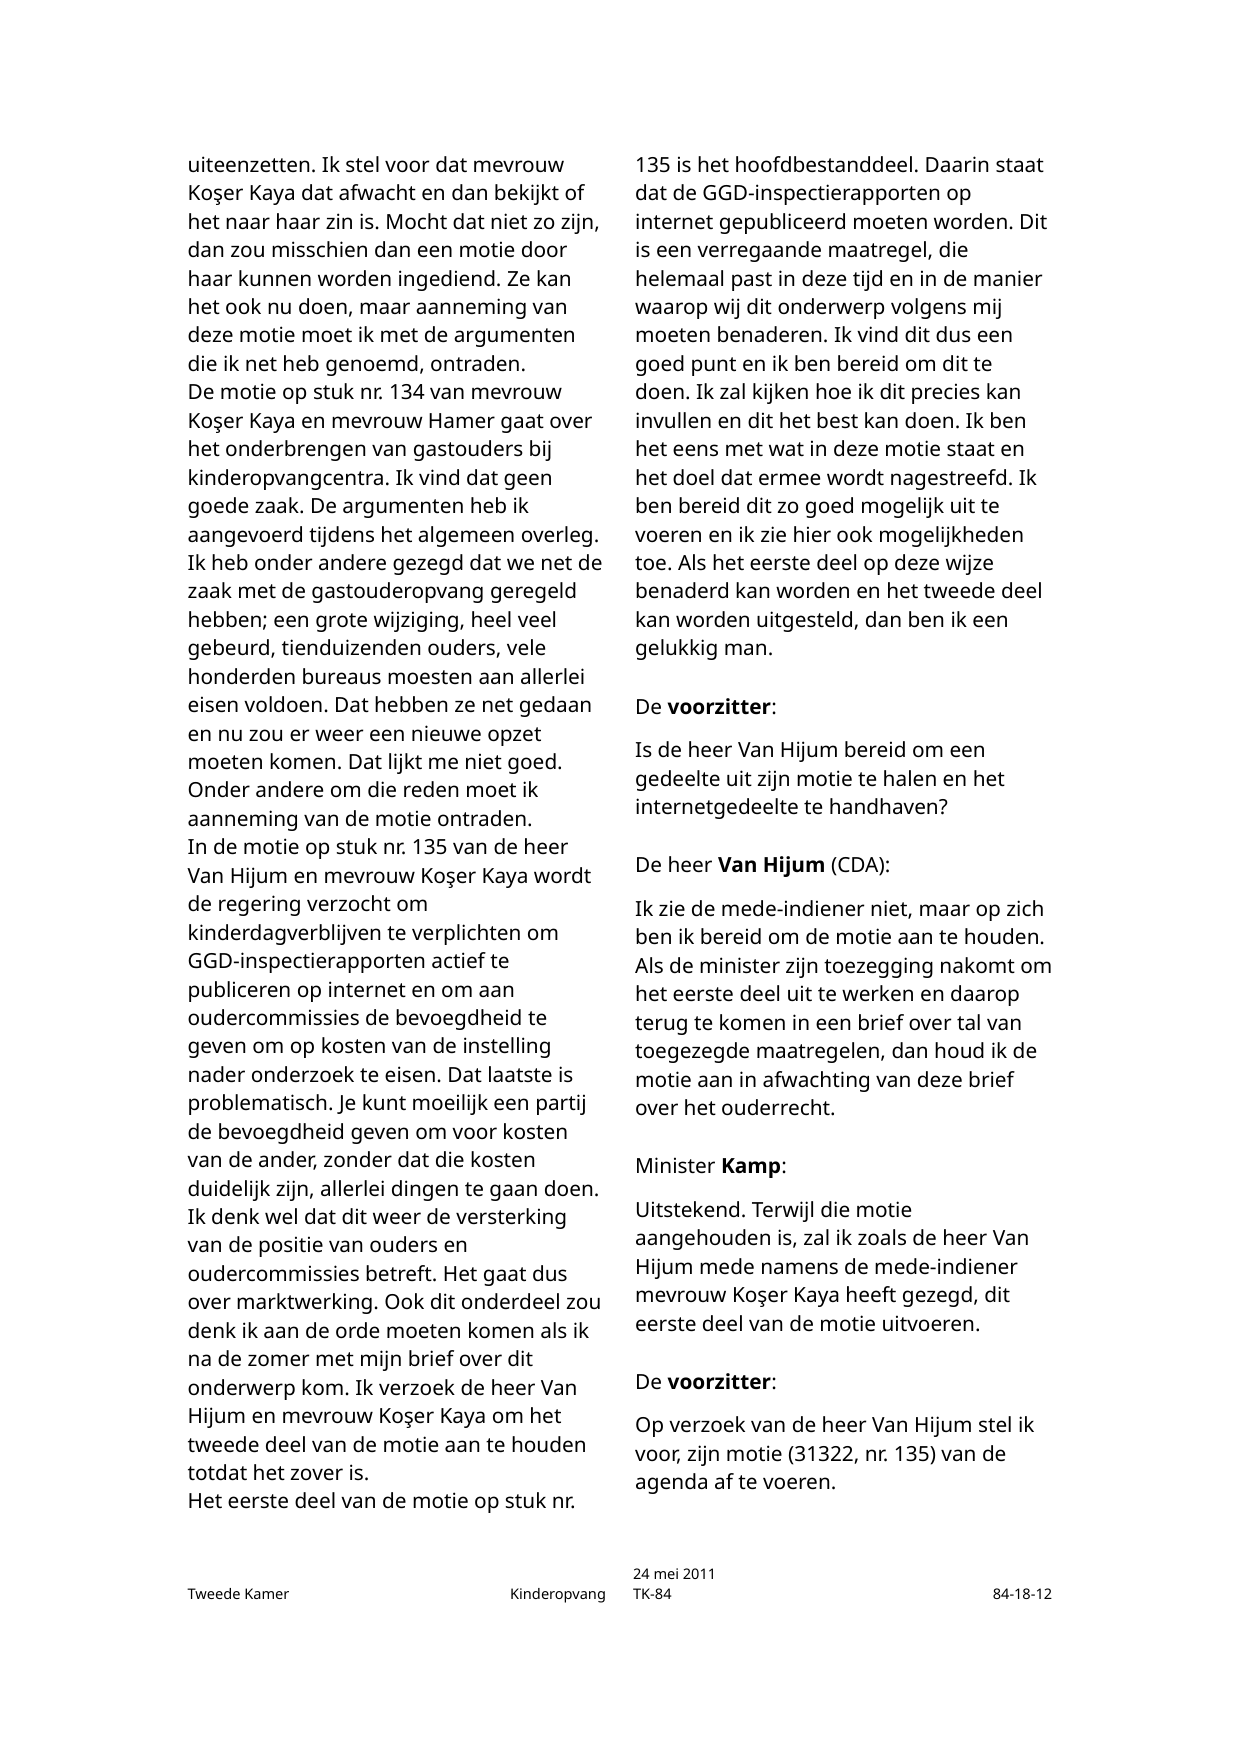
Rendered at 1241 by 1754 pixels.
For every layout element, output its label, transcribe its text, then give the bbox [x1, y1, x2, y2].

text De heer Van Hijum (CDA): [635, 851, 1053, 879]
text In de motie op stuk nr. 135 van de heer Van Hijum en mevrouw Koşer Kaya wordt de regering verzocht om kinderdagverblijven te verplichten om GGD-inspectierapporten actief te publiceren op internet en om aan oudercommissies de bevoegdheid te geven om op kosten van de instelling nader onderzoek te eisen. Dat laatste is problematisch. Je kunt moeilijk een partij de bevoegdheid geven om voor kosten van de ander, zonder dat die kosten duidelijk zijn, allerlei dingen te gaan doen. Ik denk wel dat dit weer de versterking van de positie van ouders en oudercommissies betreft. Het gaat dus over marktwerking. Ook dit onderdeel zou denk ik aan de orde moeten komen als ik na de zomer met mijn brief over dit onderwerp kom. Ik verzoek de heer Van Hijum en mevrouw Koşer Kaya om het tweede deel van de motie aan te houden totdat het zover is. [187, 832, 605, 1487]
text Ik zie de mede-indiener niet, maar op zich ben ik bereid om de motie aan te houden. Als de minister zijn toezegging nakomt om het eerste deel uit te werken en daarop terug te komen in een brief over tal van toegezegde maatregelen, dan houd ik de motie aan in afwachting van deze brief over het ouderrecht. [635, 894, 1053, 1122]
text Uitstekend. Terwijl die motie aangehouden is, zal ik zoals de heer Van Hijum mede namens de mede-indiener mevrouw Koşer Kaya heeft gezegd, dit eerste deel van de motie uitvoeren. [635, 1195, 1053, 1337]
text Minister Kamp: [635, 1152, 1053, 1180]
text 135 is het hoofdbestanddeel. Daarin staat dat de GGD-inspectierapporten op internet gepubliceerd moeten worden. Dit is een verregaande maatregel, die helemaal past in deze tijd en in de manier waarop wij dit onderwerp volgens mij moeten benaderen. Ik vind dit dus een goed punt en ik ben bereid om dit te doen. Ik zal kijken hoe ik dit precies kan invullen en dit het best kan doen. Ik ben het eens met wat in deze motie staat en het doel dat ermee wordt nagestreefd. Ik ben bereid dit zo goed mogelijk uit te voeren en ik zie hier ook mogelijkheden toe. Als het eerste deel op deze wijze benaderd kan worden en het tweede deel kan worden uitgesteld, dan ben ik een gelukkig man. [635, 150, 1053, 662]
text De voorzitter: [635, 692, 1053, 720]
text De voorzitter: [635, 1367, 1053, 1396]
text De motie op stuk nr. 134 van mevrouw Koşer Kaya en mevrouw Hamer gaat over het onderbrengen van gastouders bij kinderopvangcentra. Ik vind dat geen goede zaak. De argumenten heb ik aangevoerd tijdens het algemeen overleg. Ik heb onder andere gezegd dat we net de zaak met de gastouderopvang geregeld hebben; een grote wijziging, heel veel gebeurd, tienduizenden ouders, vele honderden bureaus moesten aan allerlei eisen voldoen. Dat hebben ze net gedaan en nu zou er weer een nieuwe opzet moeten komen. Dat lijkt me niet goed. Onder andere om die reden moet ik aanneming van de motie ontraden. [187, 377, 605, 832]
text Het eerste deel van de motie op stuk nr. [187, 1487, 605, 1515]
text uiteenzetten. Ik stel voor dat mevrouw Koşer Kaya dat afwacht en dan bekijkt of het naar haar zin is. Mocht dat niet zo zijn, dan zou misschien dan een motie door haar kunnen worden ingediend. Ze kan het ook nu doen, maar aanneming van deze motie moet ik met de argumenten die ik net heb genoemd, ontraden. [187, 150, 605, 377]
text Op verzoek van de heer Van Hijum stel ik voor, zijn motie (31322, nr. 135) van de agenda af te voeren. [635, 1411, 1053, 1496]
text Is de heer Van Hijum bereid om een gedeelte uit zijn motie te halen en het internetgedeelte te handhaven? [635, 735, 1053, 821]
